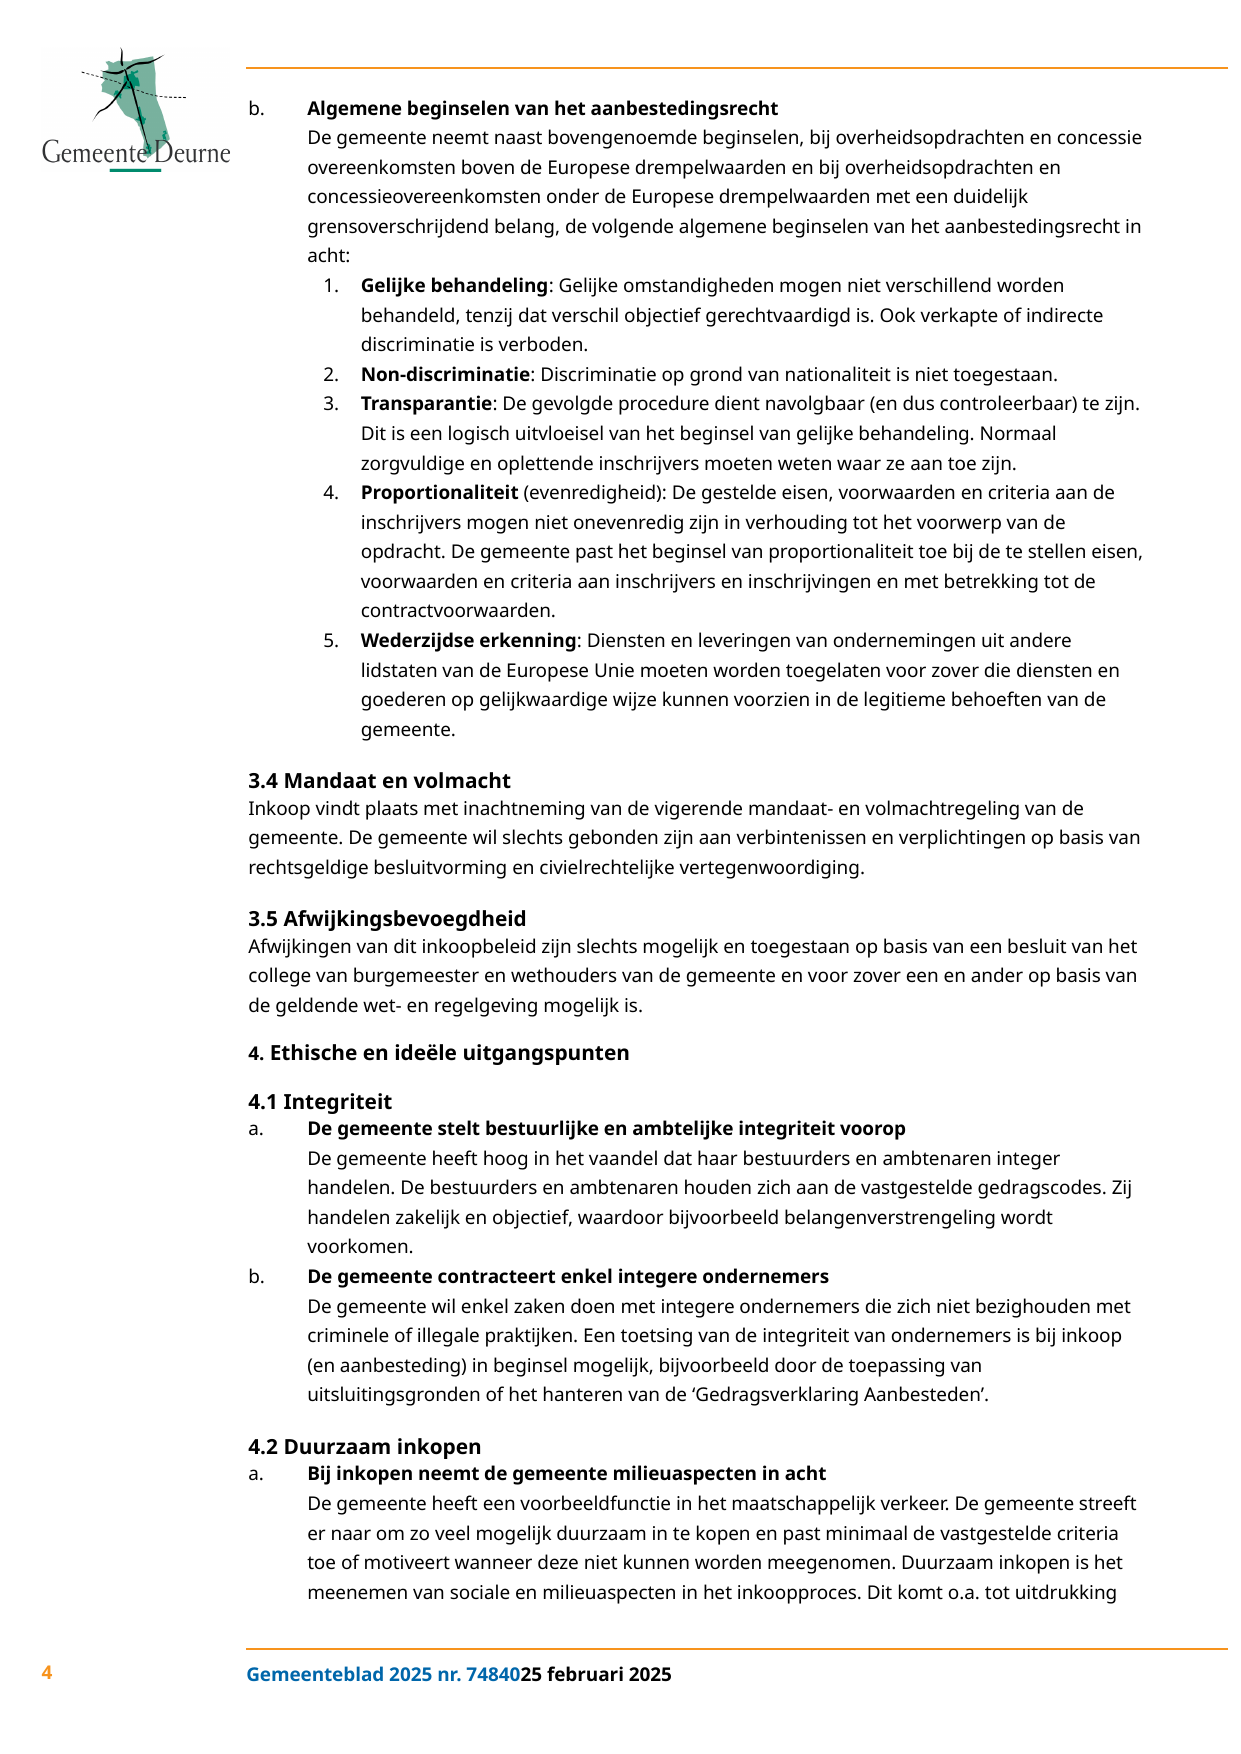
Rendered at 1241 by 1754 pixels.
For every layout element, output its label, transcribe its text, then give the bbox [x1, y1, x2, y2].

text 4.1 Integriteit [248, 1087, 1152, 1115]
list Bij inkopen neemt de gemeente milieuaspecten in acht [248, 1461, 1152, 1486]
list Wederzijdse erkenning: Diensten en leveringen van ondernemingen uit andere lidstaten van de Europese Unie moeten worden toegelaten voor zover die diensten en goederen op gelijkwaardige wijze kunnen voorzien in de legitieme behoeften van de gemeente. [323, 627, 1152, 742]
text 3.5 Afwijkingsbevoegdheid [248, 904, 1152, 933]
text 4. Ethische en ideële uitgangspunten [248, 1038, 1152, 1066]
picture [41, 47, 231, 172]
list De gemeente heeft een voorbeeldfunctie in het maatschappelijk verkeer. De gemeente streeft er naar om zo veel mogelijk duurzaam in te kopen en past minimaal de vastgestelde criteria toe of motiveert wanneer deze niet kunnen worden meegenomen. Duurzaam inkopen is het meenemen van sociale en milieuaspecten in het inkoopproces. Dit komt o.a. tot uitdrukking [248, 1490, 1152, 1604]
list Algemene beginselen van het aanbestedingsrecht [248, 95, 1152, 121]
list Proportionaliteit (evenredigheid): De gestelde eisen, voorwaarden en criteria aan de inschrijvers mogen niet onevenredig zijn in verhouding tot het voorwerp van de opdracht. De gemeente past het beginsel van proportionaliteit toe bij de te stellen eisen, voorwaarden en criteria aan inschrijvers en inschrijvingen en met betrekking tot de contractvoorwaarden. [323, 479, 1152, 623]
list De gemeente wil enkel zaken doen met integere ondernemers die zich niet bezighouden met criminele of illegale praktijken. Een toetsing van de integriteit van ondernemers is bij inkoop (en aanbesteding) in beginsel mogelijk, bijvoorbeeld door de toepassing van uitsluitingsgronden of het hanteren van de ‘Gedragsverklaring Aanbesteden’. [248, 1293, 1152, 1407]
text 3.4 Mandaat en volmacht [248, 766, 1152, 795]
text Afwijkingen van dit inkoopbeleid zijn slechts mogelijk en toegestaan op basis van een besluit van het college van burgemeester en wethouders van de gemeente en voor zover een en ander op basis van de geldende wet- en regelgeving mogelijk is. [248, 933, 1152, 1018]
list Transparantie: De gevolgde procedure dient navolgbaar (en dus controleerbaar) te zijn. Dit is een logisch uitvloeisel van het beginsel van gelijke behandeling. Normaal zorgvuldige en oplettende inschrijvers moeten weten waar ze aan toe zijn. [323, 391, 1152, 476]
text Inkoop vindt plaats met inachtneming van de vigerende mandaat- en volmachtregeling van de gemeente. De gemeente wil slechts gebonden zijn aan verbintenissen en verplichtingen op basis van rechtsgeldige besluitvorming en civielrechtelijke vertegenwoordiging. [248, 795, 1152, 880]
text 4.2 Duurzaam inkopen [248, 1432, 1152, 1461]
list De gemeente contracteert enkel integere ondernemers [248, 1263, 1152, 1289]
list De gemeente heeft hoog in het vaandel dat haar bestuurders en ambtenaren integer handelen. De bestuurders en ambtenaren houden zich aan de vastgestelde gedragscodes. Zij handelen zakelijk en objectief, waardoor bijvoorbeeld belangenverstrengeling wordt voorkomen. [248, 1145, 1152, 1259]
list Non-discriminatie: Discriminatie op grond van nationaliteit is niet toegestaan. [323, 361, 1152, 387]
list Gelijke behandeling: Gelijke omstandigheden mogen niet verschillend worden behandeld, tenzij dat verschil objectief gerechtvaardigd is. Ook verkapte of indirecte discriminatie is verboden. [323, 272, 1152, 357]
list De gemeente neemt naast bovengenoemde beginselen, bij overheidsopdrachten en concessie overeenkomsten boven de Europese drempelwaarden en bij overheidsopdrachten en concessieovereenkomsten onder de Europese drempelwaarden met een duidelijk grensoverschrijdend belang, de volgende algemene beginselen van het aanbestedingsrecht in acht: [248, 124, 1152, 268]
list De gemeente stelt bestuurlijke en ambtelijke integriteit voorop [248, 1115, 1152, 1141]
